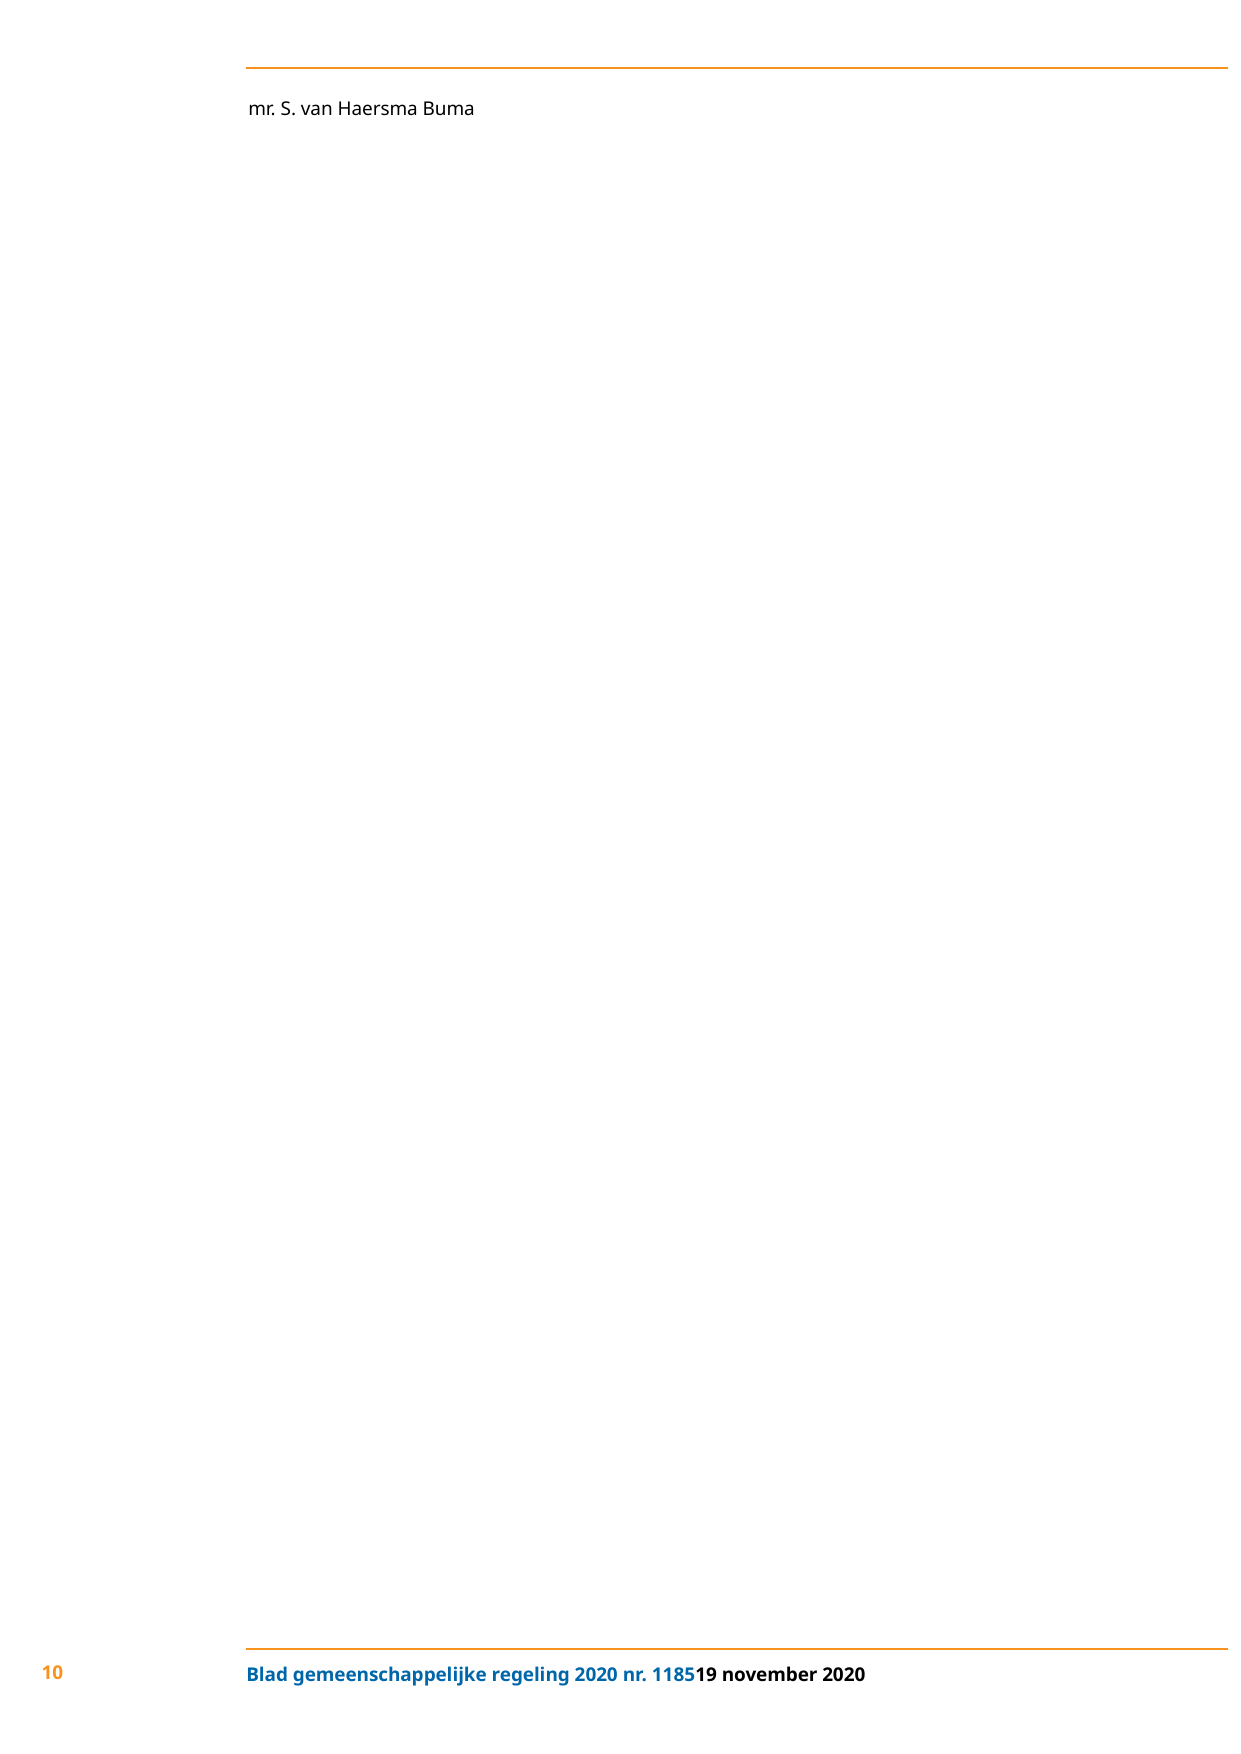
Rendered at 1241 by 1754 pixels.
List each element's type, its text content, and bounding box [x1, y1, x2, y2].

picture [41, 47, 231, 172]
text mr. S. van Haersma Buma [248, 95, 1152, 121]
